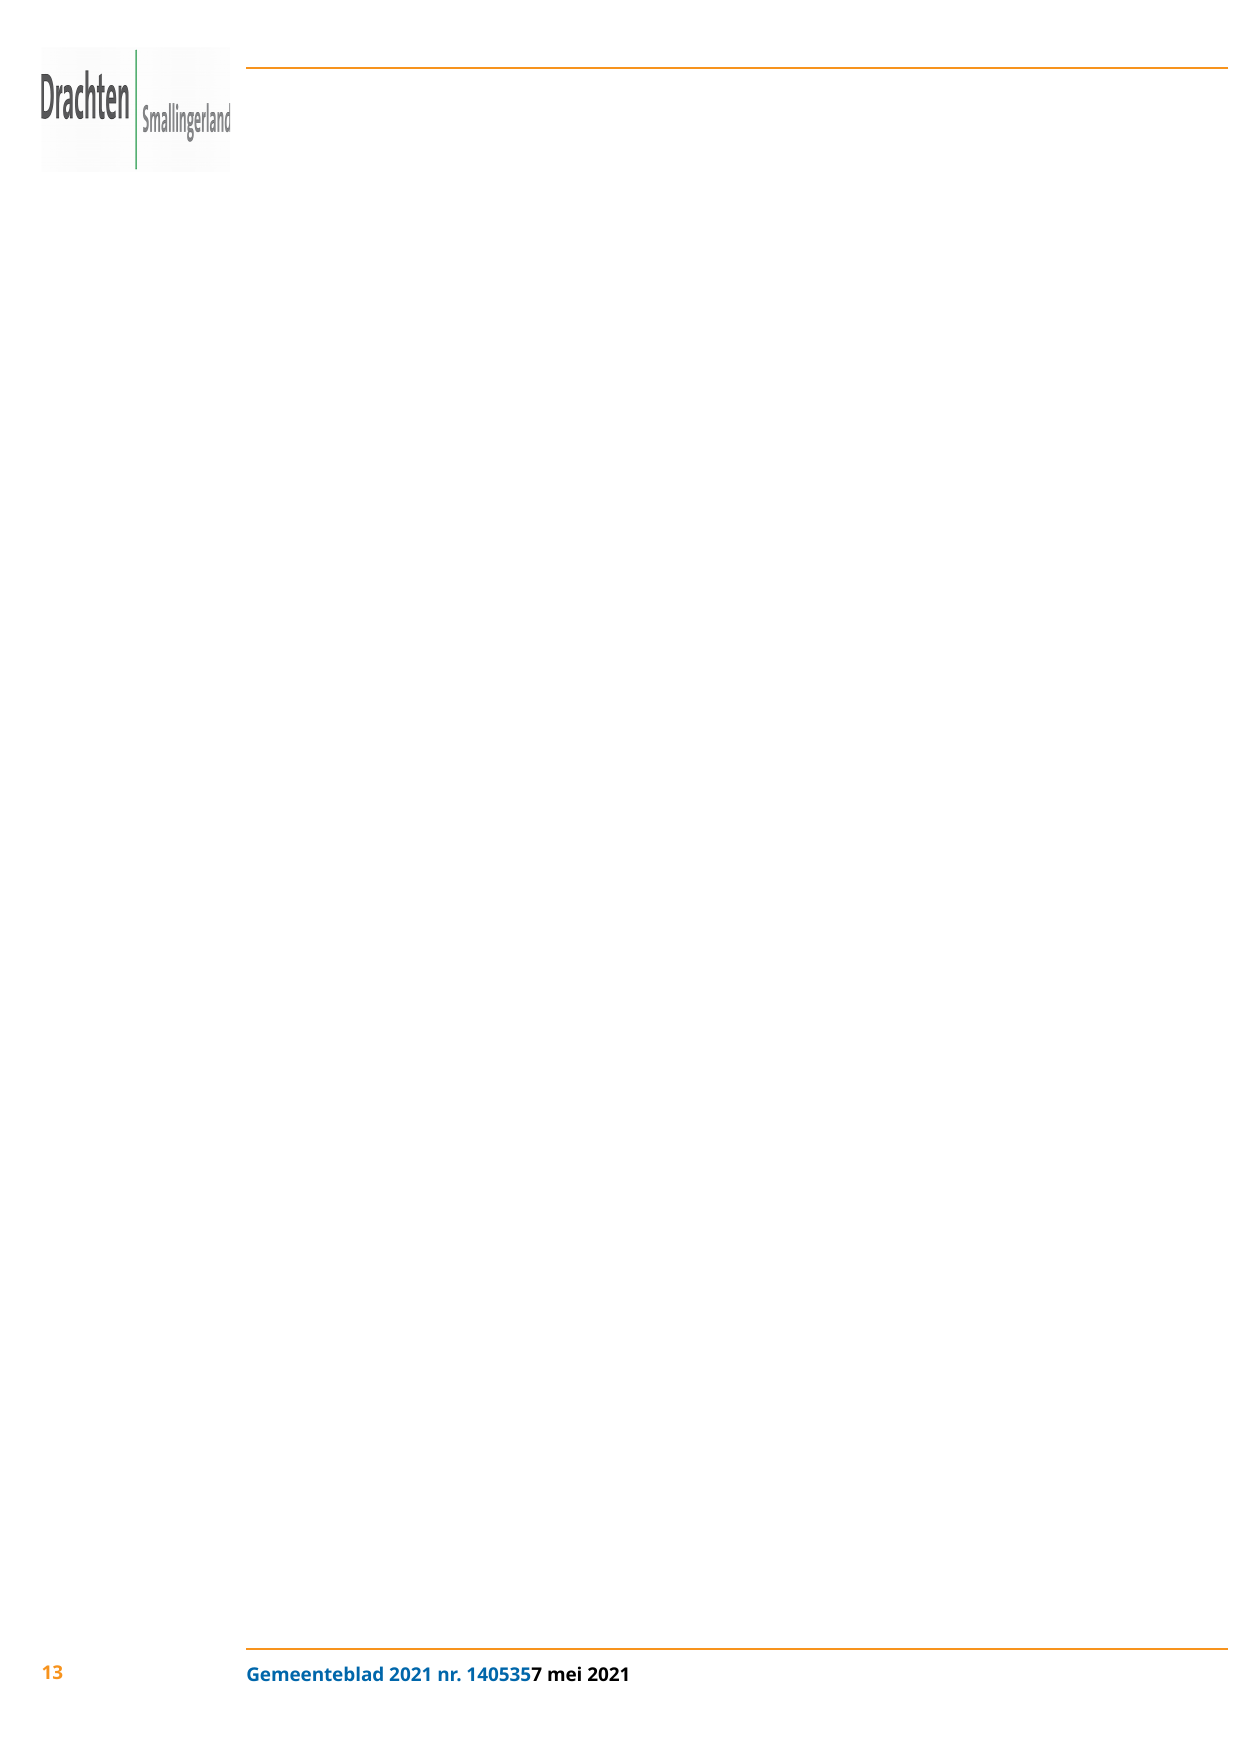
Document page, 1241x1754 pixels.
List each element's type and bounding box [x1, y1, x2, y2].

picture [41, 47, 231, 172]
